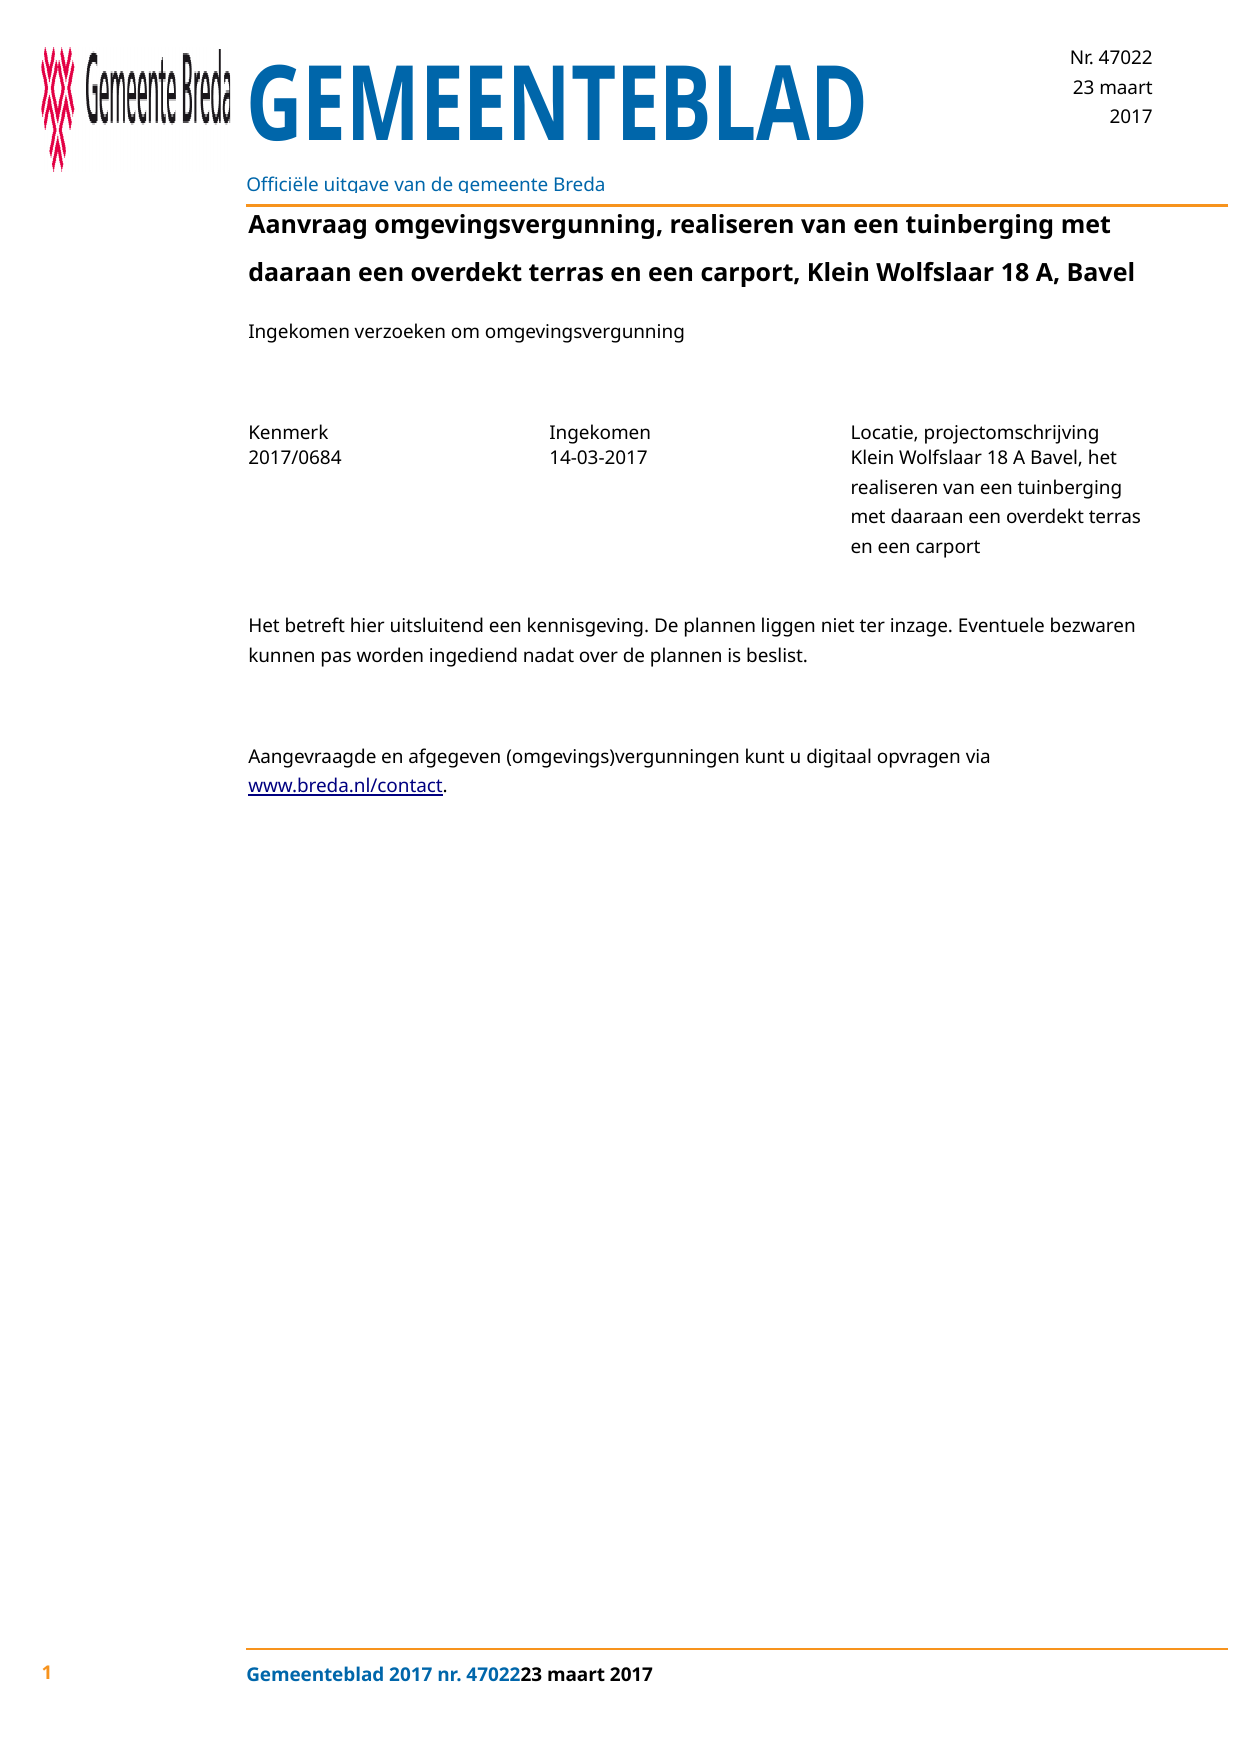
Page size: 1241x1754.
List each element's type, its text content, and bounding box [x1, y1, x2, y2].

table_header Kenmerk [248, 419, 549, 444]
text Het betreft hier uitsluitend een kennisgeving. De plannen liggen niet ter inzage. Eventuele bezwaren kunnen pas worden ingediend nadat over de plannen is beslist. [248, 613, 1152, 668]
table_header Ingekomen [549, 419, 850, 444]
text Aangevraagde en afgegeven (omgevings)vergunningen kunt u digitaal opvragen via www.breda.nl/contact. [248, 743, 1152, 798]
text Aanvraag omgevingsvergunning, realiseren van een tuinberging met daaraan een overdekt terras en een carport, Klein Wolfslaar 18 A, Bavel [248, 207, 1152, 288]
table_header Locatie, projectomschrijving [850, 419, 1152, 444]
table_cell 2017/0684 [248, 445, 549, 559]
text Ingekomen verzoeken om omgevingsvergunning [248, 318, 1152, 344]
picture [41, 47, 231, 172]
table_cell 14-03-2017 [549, 445, 850, 559]
table_cell Klein Wolfslaar 18 A Bavel, het realiseren van een tuinberging met daaraan een overdekt terras en een carport [850, 445, 1152, 559]
